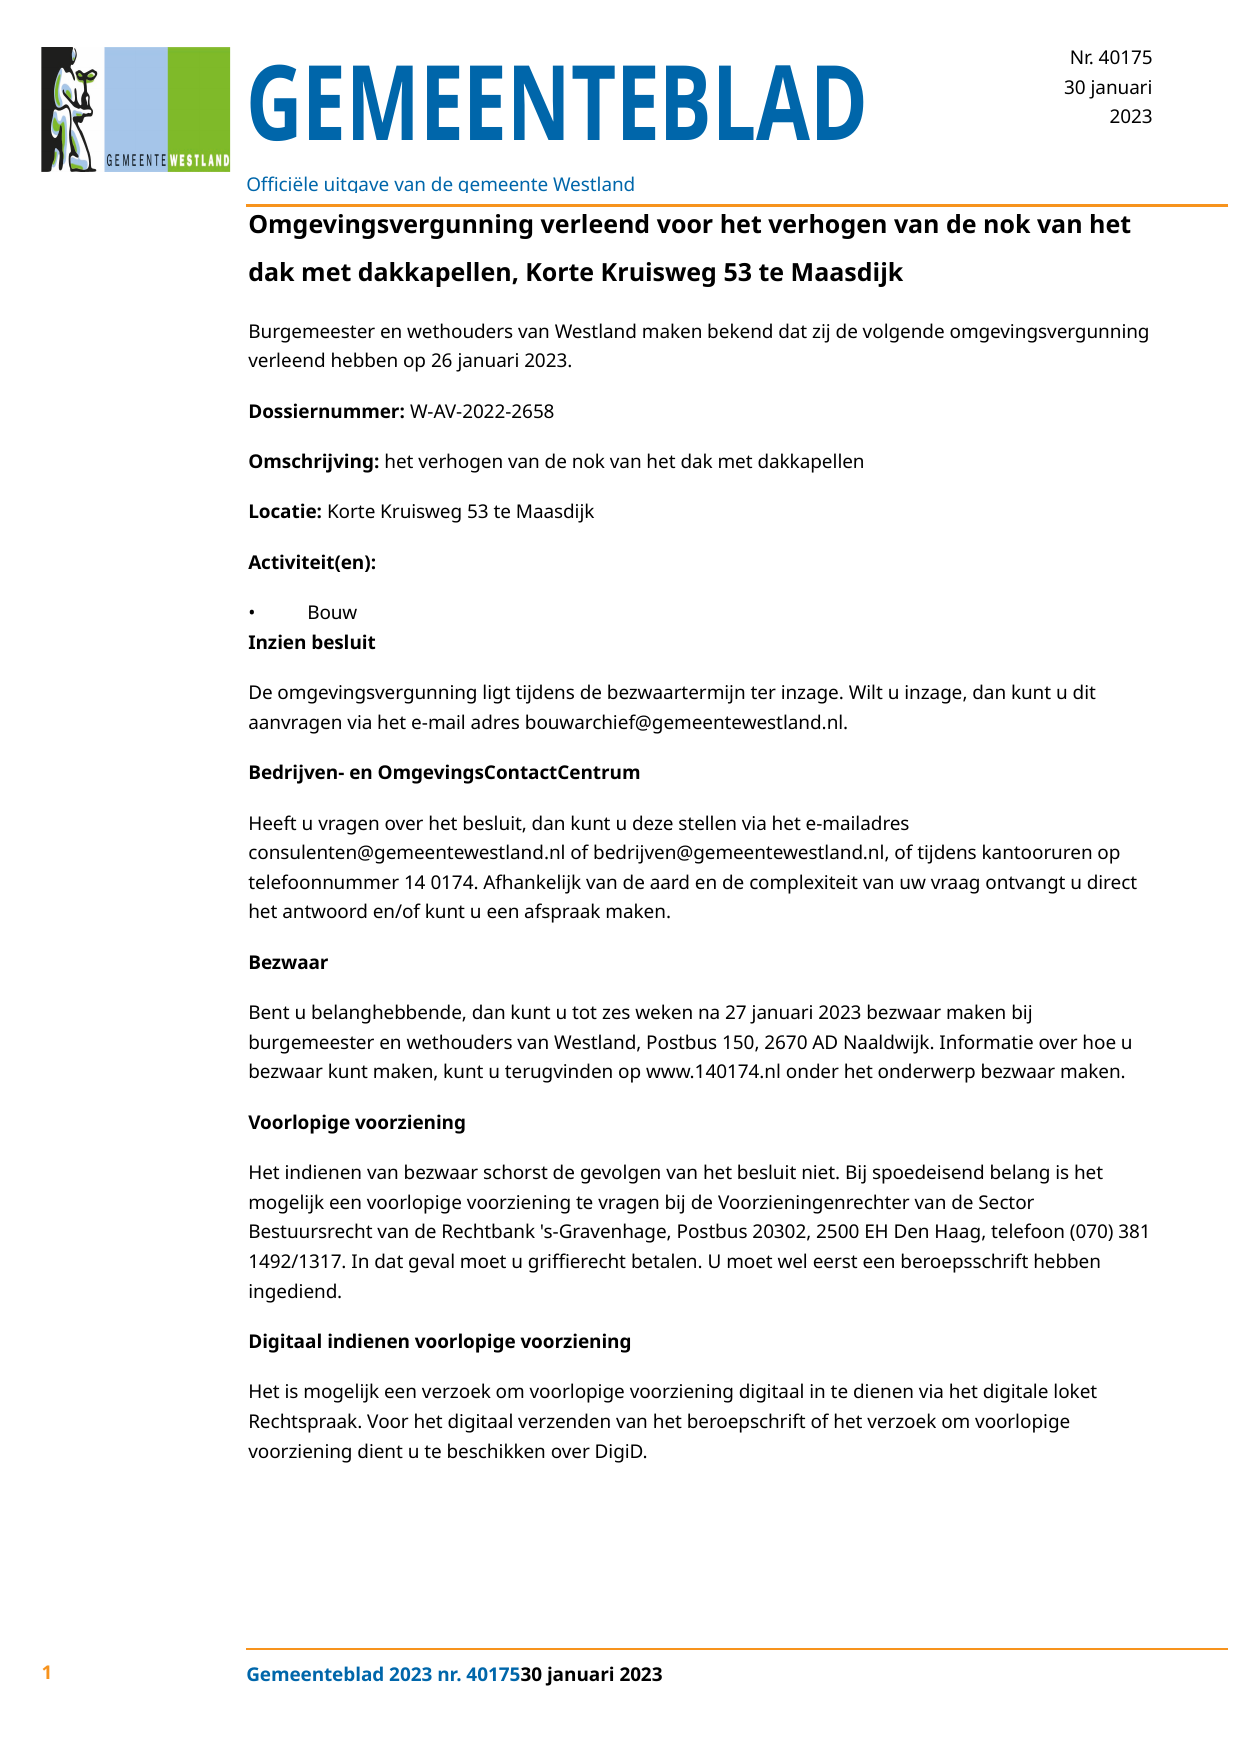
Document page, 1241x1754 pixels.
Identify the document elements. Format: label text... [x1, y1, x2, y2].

picture [41, 47, 231, 172]
text Activiteit(en): [248, 549, 1152, 575]
text Bent u belanghebbende, dan kunt u tot zes weken na 27 januari 2023 bezwaar maken bij burgemeester en wethouders van Westland, Postbus 150, 2670 AD Naaldwijk. Informatie over hoe u bezwaar kunt maken, kunt u terugvinden op www.140174.nl onder het onderwerp bezwaar maken. [248, 999, 1152, 1084]
text Het is mogelijk een verzoek om voorlopige voorziening digitaal in te dienen via het digitale loket Rechtspraak. Voor het digitaal verzenden van het beroepschrift of het verzoek om voorlopige voorziening dient u te beschikken over DigiD. [248, 1379, 1152, 1464]
text Inzien besluit [248, 629, 1152, 655]
text Heeft u vragen over het besluit, dan kunt u deze stellen via het e-mailadres consulenten@gemeentewestland.nl of bedrijven@gemeentewestland.nl, of tijdens kantooruren op telefoonnummer 14 0174. Afhankelijk van de aard en de complexiteit van uw vraag ontvangt u direct het antwoord en/of kunt u een afspraak maken. [248, 810, 1152, 924]
text Voorlopige voorziening [248, 1109, 1152, 1135]
text Locatie: Korte Kruisweg 53 te Maasdijk [248, 499, 1152, 524]
text Het indienen van bezwaar schorst de gevolgen van het besluit niet. Bij spoedeisend belang is het mogelijk een voorlopige voorziening te vragen bij de Voorzieningenrechter van de Sector Bestuursrecht van de Rechtbank 's-Gravenhage, Postbus 20302, 2500 EH Den Haag, telefoon (070) 381 1492/1317. In dat geval moet u griffierecht betalen. U moet wel eerst een beroepsschrift hebben ingediend. [248, 1159, 1152, 1304]
text Dossiernummer: W-AV-2022-2658 [248, 398, 1152, 424]
text Bedrijven- en OmgevingsContactCentrum [248, 759, 1152, 785]
text Bezwaar [248, 949, 1152, 975]
text Omgevingsvergunning verleend voor het verhogen van de nok van het dak met dakkapellen, Korte Kruisweg 53 te Maasdijk [248, 207, 1152, 288]
text Omschrijving: het verhogen van de nok van het dak met dakkapellen [248, 448, 1152, 474]
text Burgemeester en wethouders van Westland maken bekend dat zij de volgende omgevingsvergunning verleend hebben op 26 januari 2023. [248, 318, 1152, 373]
text Digitaal indienen voorlopige voorziening [248, 1328, 1152, 1354]
text De omgevingsvergunning ligt tijdens de bezwaartermijn ter inzage. Wilt u inzage, dan kunt u dit aanvragen via het e-mail adres bouwarchief@gemeentewestland.nl. [248, 679, 1152, 735]
list Bouw [248, 599, 1152, 625]
